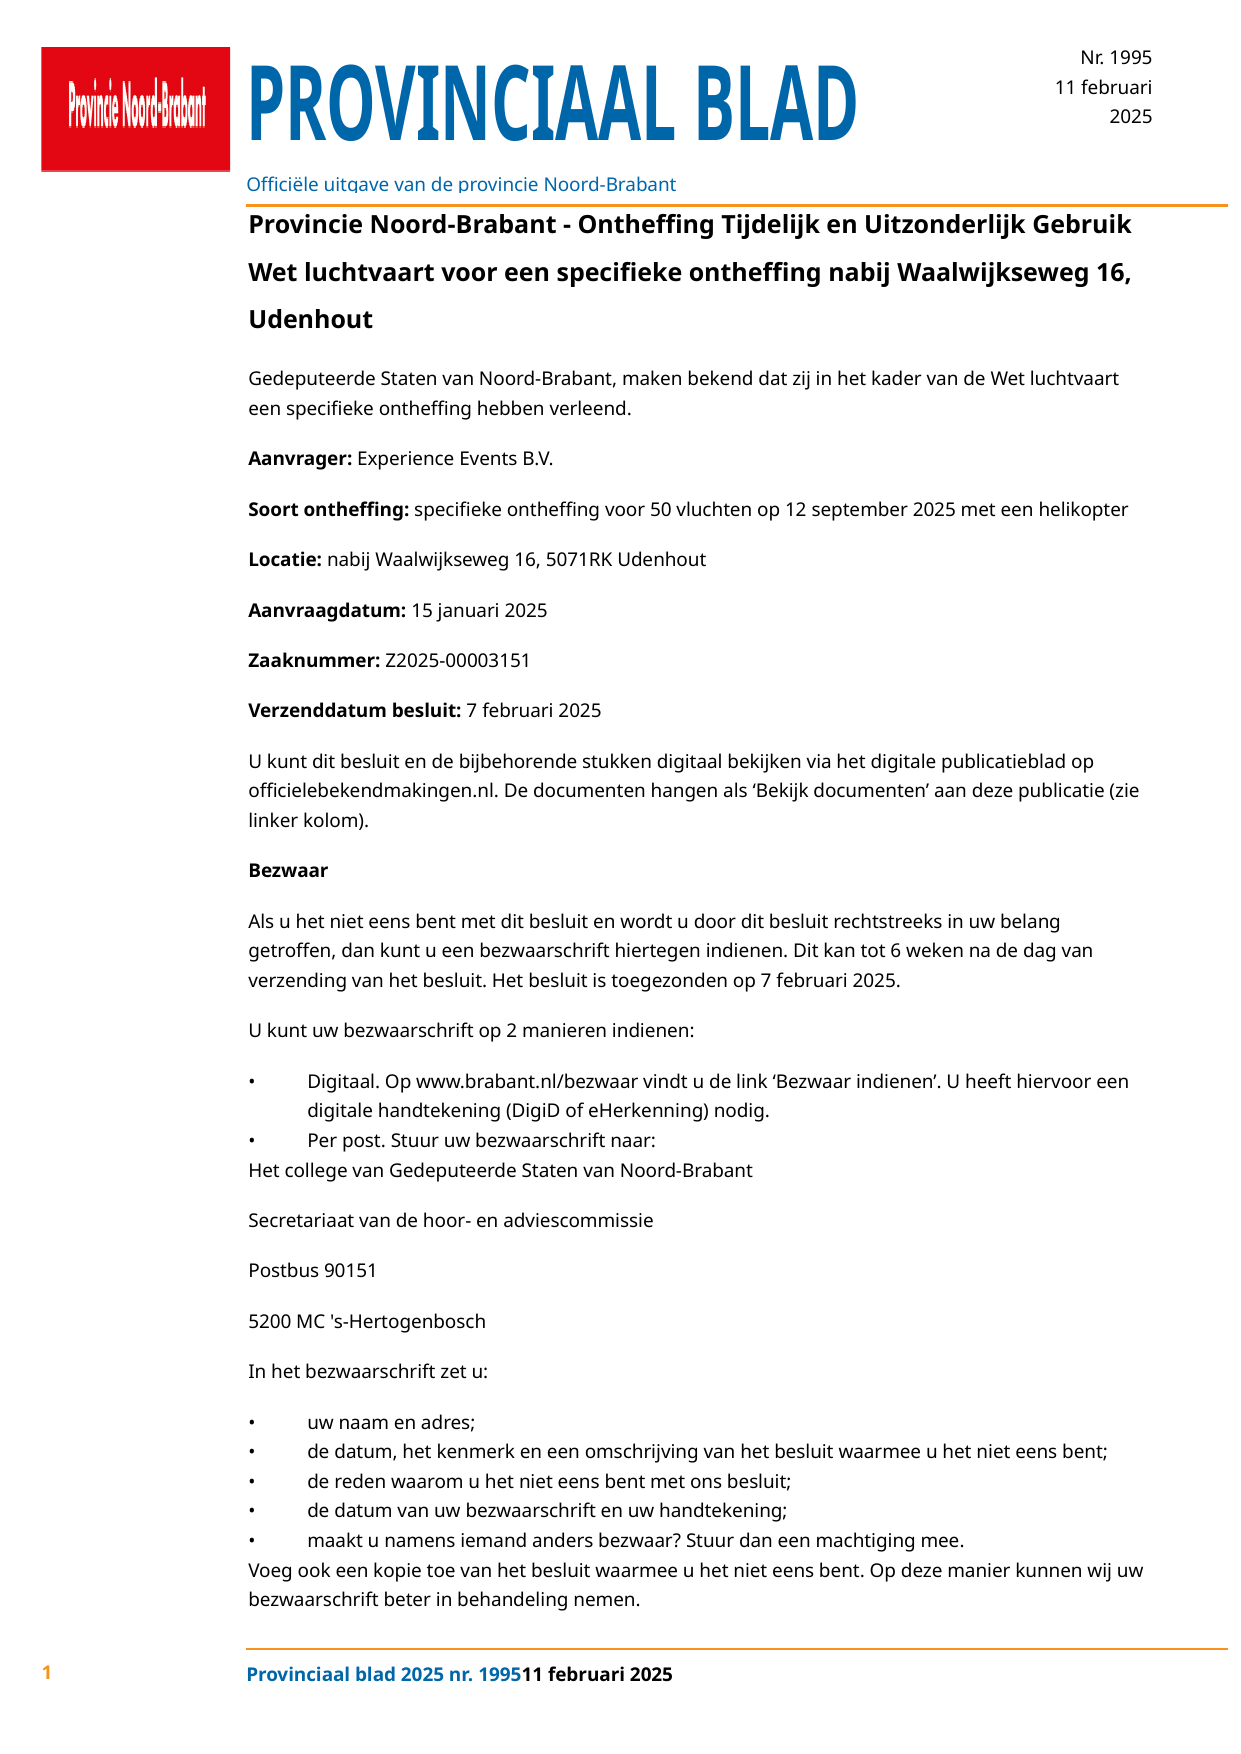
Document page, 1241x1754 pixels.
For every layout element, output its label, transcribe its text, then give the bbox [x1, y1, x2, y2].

text Soort ontheffing: specifieke ontheffing voor 50 vluchten op 12 september 2025 met een helikopter [248, 496, 1152, 522]
text U kunt uw bezwaarschrift op 2 manieren indienen: [248, 1018, 1152, 1043]
text Locatie: nabij Waalwijkseweg 16, 5071RK Udenhout [248, 546, 1152, 572]
text Aanvrager: Experience Events B.V. [248, 446, 1152, 471]
text Zaaknummer: Z2025-00003151 [248, 647, 1152, 673]
list de reden waarom u het niet eens bent met ons besluit; [248, 1468, 1152, 1494]
text Bezwaar [248, 858, 1152, 883]
text Postbus 90151 [248, 1258, 1152, 1283]
list de datum van uw bezwaarschrift en uw handtekening; [248, 1498, 1152, 1523]
text 5200 MC 's‑Hertogenbosch [248, 1308, 1152, 1334]
picture [41, 47, 231, 172]
text Secretariaat van de hoor- en adviescommissie [248, 1207, 1152, 1233]
list Per post. Stuur uw bezwaarschrift naar: [248, 1127, 1152, 1153]
text Gedeputeerde Staten van Noord-Brabant, maken bekend dat zij in het kader van de Wet luchtvaart een specifieke ontheffing hebben verleend. [248, 366, 1152, 421]
text Aanvraagdatum: 15 januari 2025 [248, 597, 1152, 622]
text Provincie Noord-Brabant - Ontheffing Tijdelijk en Uitzonderlijk Gebruik Wet luchtvaart voor een specifieke ontheffing nabij Waalwijkseweg 16, Udenhout [248, 207, 1152, 336]
text Als u het niet eens bent met dit besluit en wordt u door dit besluit rechtstreeks in uw belang getroffen, dan kunt u een bezwaarschrift hiertegen indienen. Dit kan tot 6 weken na de dag van verzending van het besluit. Het besluit is toegezonden op 7 februari 2025. [248, 908, 1152, 993]
text U kunt dit besluit en de bijbehorende stukken digitaal bekijken via het digitale publicatieblad op officielebekendmakingen.nl. De documenten hangen als ‘Bekijk documenten’ aan deze publicatie (zie linker kolom). [248, 748, 1152, 833]
list de datum, het kenmerk en een omschrijving van het besluit waarmee u het niet eens bent; [248, 1438, 1152, 1464]
list maakt u namens iemand anders bezwaar? Stuur dan een machtiging mee. [248, 1527, 1152, 1553]
text In het bezwaarschrift zet u: [248, 1358, 1152, 1384]
text Het college van Gedeputeerde Staten van Noord-Brabant [248, 1157, 1152, 1182]
list uw naam en adres; [248, 1409, 1152, 1434]
list Digitaal. Op www.brabant.nl/bezwaar vindt u de link ‘Bezwaar indienen’. U heeft hiervoor een digitale handtekening (DigiD of eHerkenning) nodig. [248, 1068, 1152, 1123]
text Voeg ook een kopie toe van het besluit waarmee u het niet eens bent. Op deze manier kunnen wij uw bezwaarschrift beter in behandeling nemen. [248, 1557, 1152, 1612]
text Verzenddatum besluit: 7 februari 2025 [248, 698, 1152, 723]
